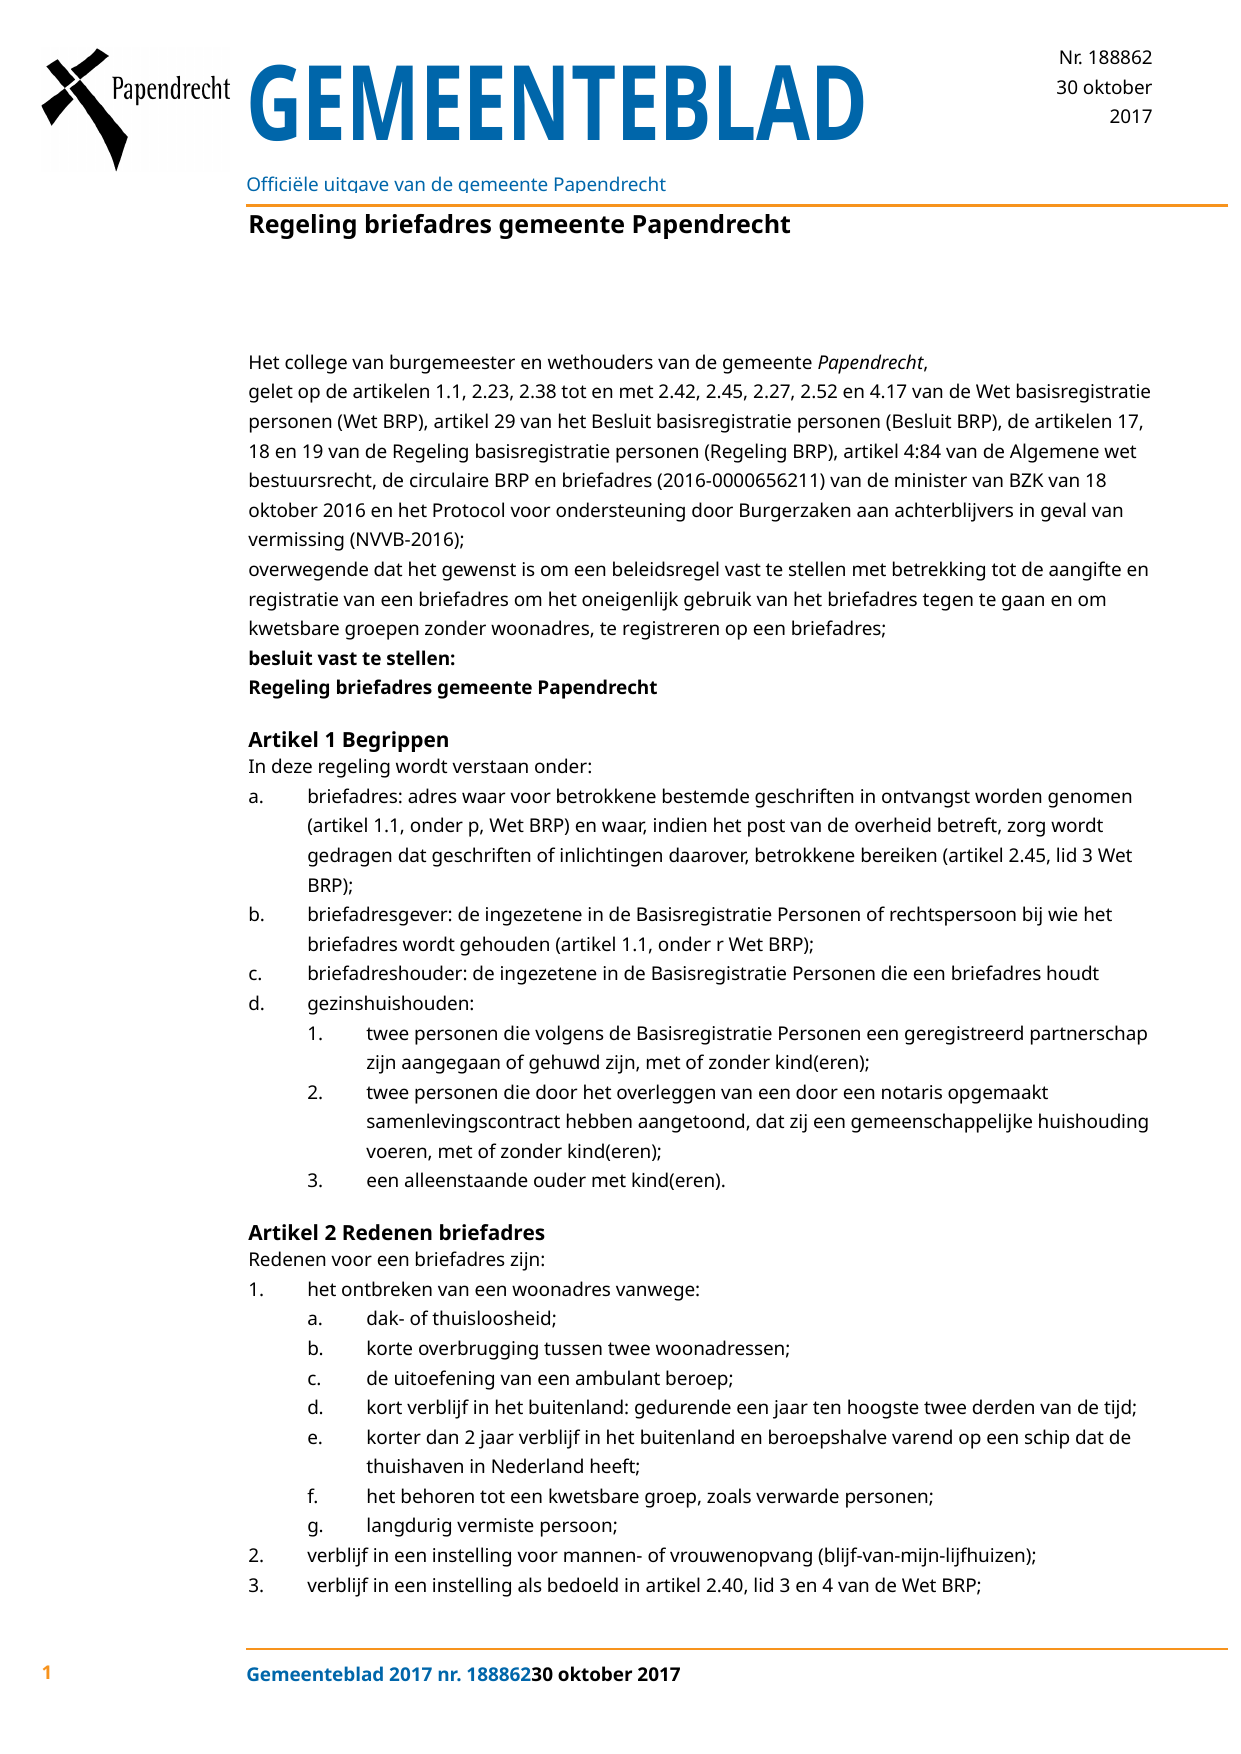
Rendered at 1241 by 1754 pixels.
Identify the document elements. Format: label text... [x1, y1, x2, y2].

list langdurig vermiste persoon; [307, 1513, 1152, 1538]
text Het college van burgemeester en wethouders van de gemeente Papendrecht, [248, 349, 1152, 375]
text besluit vast te stellen: [248, 645, 1152, 671]
list briefadreshouder: de ingezetene in de Basisregistratie Personen die een briefadres houdt [248, 961, 1152, 986]
text Regeling briefadres gemeente Papendrecht [248, 674, 1152, 700]
list twee personen die volgens de Basisregistratie Personen een geregistreerd partnerschap zijn aangegaan of gehuwd zijn, met of zonder kind(eren); [307, 1020, 1152, 1075]
list korter dan 2 jaar verblijf in het buitenland en beroepshalve varend op een schip dat de thuishaven in Nederland heeft; [307, 1424, 1152, 1479]
list briefadresgever: de ingezetene in de Basisregistratie Personen of rechtspersoon bij wie het briefadres wordt gehouden (artikel 1.1, onder r Wet BRP); [248, 901, 1152, 957]
text Artikel 1 Begrippen [248, 725, 1152, 753]
list het behoren tot een kwetsbare groep, zoals verwarde personen; [307, 1483, 1152, 1509]
text Redenen voor een briefadres zijn: [248, 1246, 1152, 1272]
list kort verblijf in het buitenland: gedurende een jaar ten hoogste twee derden van de tijd; [307, 1394, 1152, 1420]
list het ontbreken van een woonadres vanwege: [248, 1276, 1152, 1302]
list twee personen die door het overleggen van een door een notaris opgemaakt samenlevingscontract hebben aangetoond, dat zij een gemeenschappelijke huishouding voeren, met of zonder kind(eren); [307, 1079, 1152, 1164]
list verblijf in een instelling als bedoeld in artikel 2.40, lid 3 en 4 van de Wet BRP; [248, 1572, 1152, 1598]
list dak- of thuisloosheid; [307, 1306, 1152, 1331]
text Regeling briefadres gemeente Papendrecht [248, 207, 1152, 241]
text Artikel 2 Redenen briefadres [248, 1218, 1152, 1246]
list de uitoefening van een ambulant beroep; [307, 1365, 1152, 1391]
text gelet op de artikelen 1.1, 2.23, 2.38 tot en met 2.42, 2.45, 2.27, 2.52 en 4.17 van de Wet basisregistratie personen (Wet BRP), artikel 29 van het Besluit basisregistratie personen (Besluit BRP), de artikelen 17, 18 en 19 van de Regeling basisregistratie personen (Regeling BRP), artikel 4:84 van de Algemene wet bestuursrecht, de circulaire BRP en briefadres (2016-0000656211) van de minister van BZK van 18 oktober 2016 en het Protocol voor ondersteuning door Burgerzaken aan achterblijvers in geval van vermissing (NVVB-2016); [248, 379, 1152, 552]
list briefadres: adres waar voor betrokkene bestemde geschriften in ontvangst worden genomen (artikel 1.1, onder p, Wet BRP) en waar, indien het post van de overheid betreft, zorg wordt gedragen dat geschriften of inlichtingen daarover, betrokkene bereiken (artikel 2.45, lid 3 Wet BRP); [248, 783, 1152, 897]
picture [41, 47, 231, 172]
text overwegende dat het gewenst is om een beleidsregel vast te stellen met betrekking tot de aangifte en registratie van een briefadres om het oneigenlijk gebruik van het briefadres tegen te gaan en om kwetsbare groepen zonder woonadres, te registreren op een briefadres; [248, 556, 1152, 641]
list gezinshuishouden: [248, 990, 1152, 1016]
list korte overbrugging tussen twee woonadressen; [307, 1335, 1152, 1361]
list verblijf in een instelling voor mannen- of vrouwenopvang (blijf-van-mijn-lijfhuizen); [248, 1542, 1152, 1568]
list een alleenstaande ouder met kind(eren). [307, 1168, 1152, 1193]
text In deze regeling wordt verstaan onder: [248, 753, 1152, 779]
